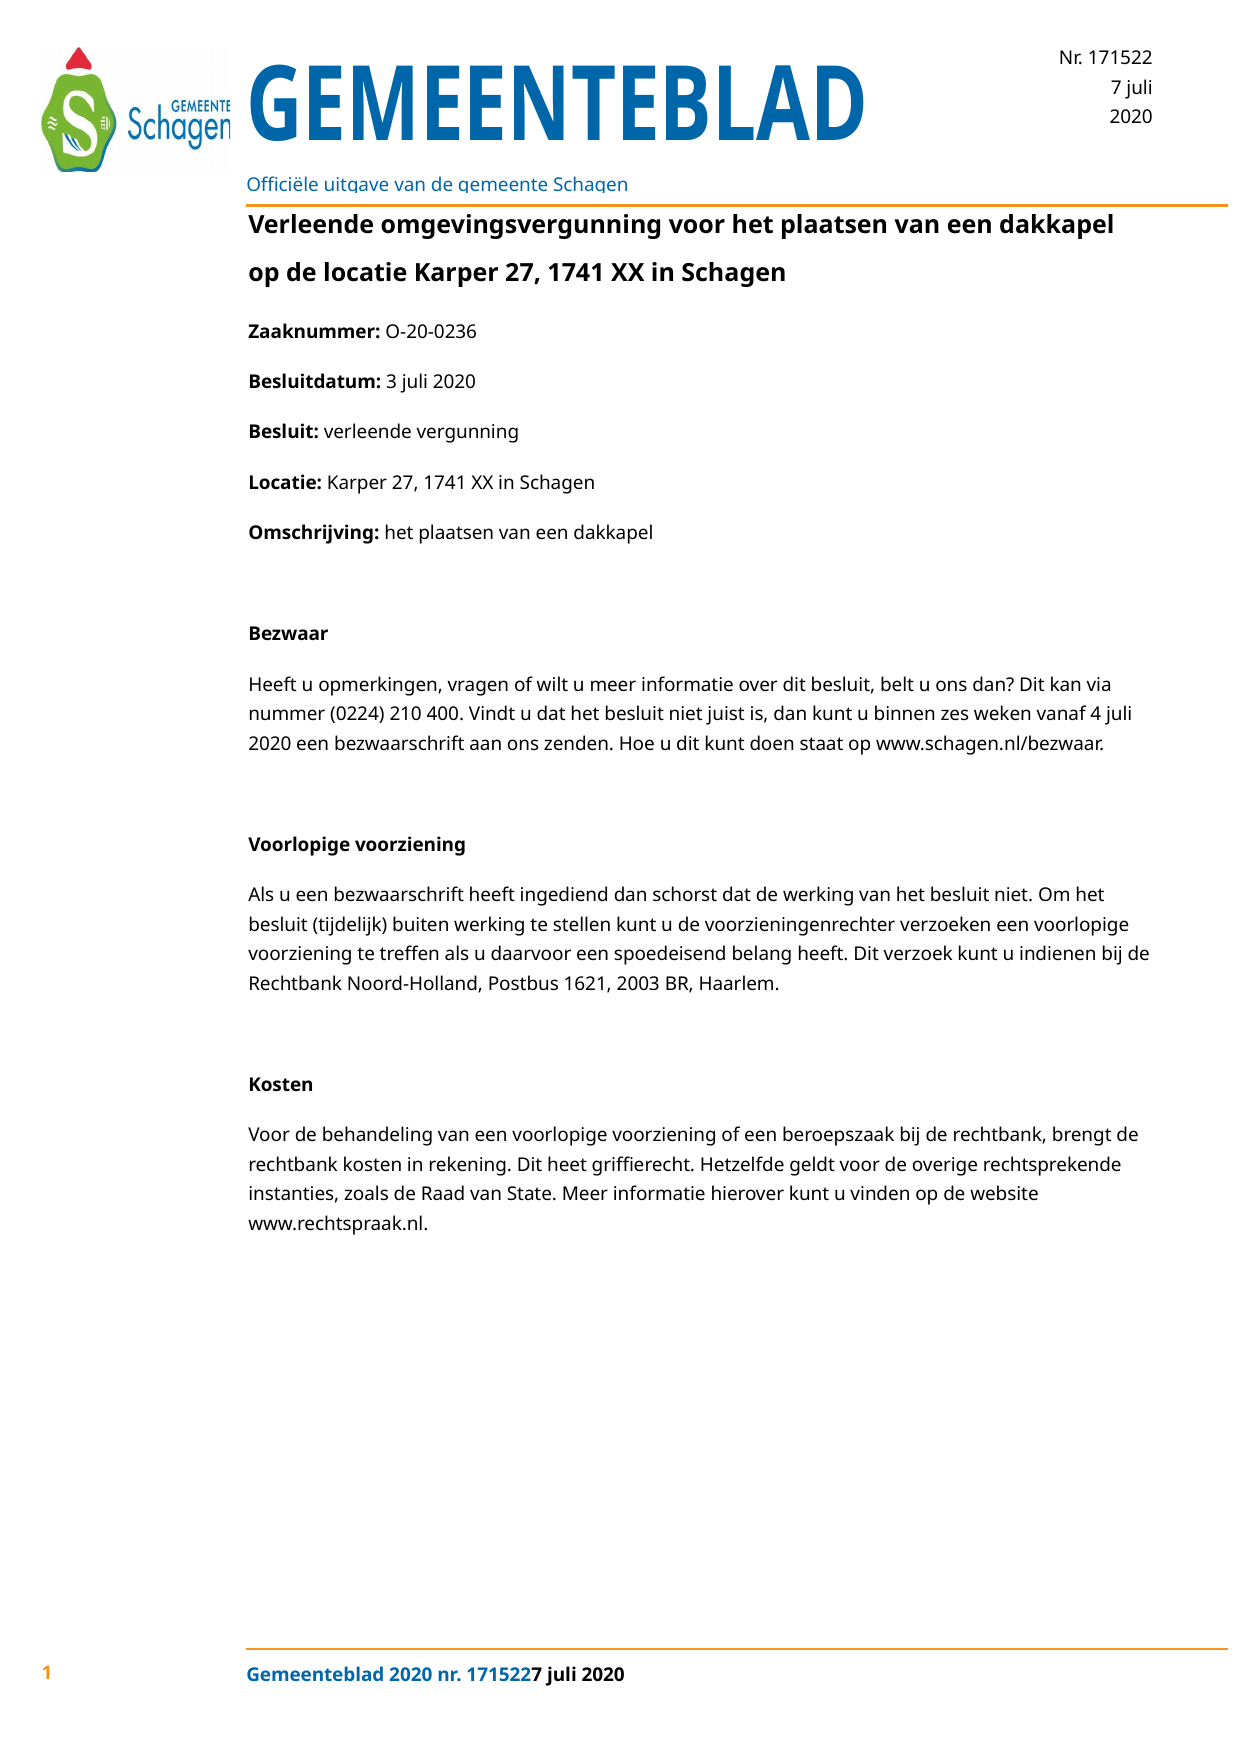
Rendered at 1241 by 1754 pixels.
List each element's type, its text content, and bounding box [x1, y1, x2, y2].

text Voor de behandeling van een voorlopige voorziening of een beroepszaak bij de rechtbank, brengt de rechtbank kosten in rekening. Dit heet griffierecht. Hetzelfde geldt voor de overige rechtsprekende instanties, zoals de Raad van State. Meer informatie hierover kunt u vinden op de website www.rechtspraak.nl. [248, 1121, 1152, 1236]
text Omschrijving: het plaatsen van een dakkapel [248, 519, 1152, 545]
text Verleende omgevingsvergunning voor het plaatsen van een dakkapel op de locatie Karper 27, 1741 XX in Schagen [248, 207, 1152, 288]
text Als u een bezwaarschrift heeft ingediend dan schorst dat de werking van het besluit niet. Om het besluit (tijdelijk) buiten werking te stellen kunt u de voorzieningenrechter verzoeken een voorlopige voorziening te treffen als u daarvoor een spoedeisend belang heeft. Dit verzoek kunt u indienen bij de Rechtbank Noord-Holland, Postbus 1621, 2003 BR, Haarlem. [248, 881, 1152, 996]
text Besluit: verleende vergunning [248, 419, 1152, 444]
text Besluitdatum: 3 juli 2020 [248, 368, 1152, 394]
text Kosten [248, 1071, 1152, 1097]
text Locatie: Karper 27, 1741 XX in Schagen [248, 469, 1152, 495]
text Bezwaar [248, 620, 1152, 646]
picture [41, 47, 231, 172]
text Zaaknummer: O-20-0236 [248, 318, 1152, 344]
text Heeft u opmerkingen, vragen of wilt u meer informatie over dit besluit, belt u ons dan? Dit kan via nummer (0224) 210 400. Vindt u dat het besluit niet juist is, dan kunt u binnen zes weken vanaf 4 juli 2020 een bezwaarschrift aan ons zenden. Hoe u dit kunt doen staat op www.schagen.nl/bezwaar. [248, 671, 1152, 756]
text Voorlopige voorziening [248, 831, 1152, 857]
